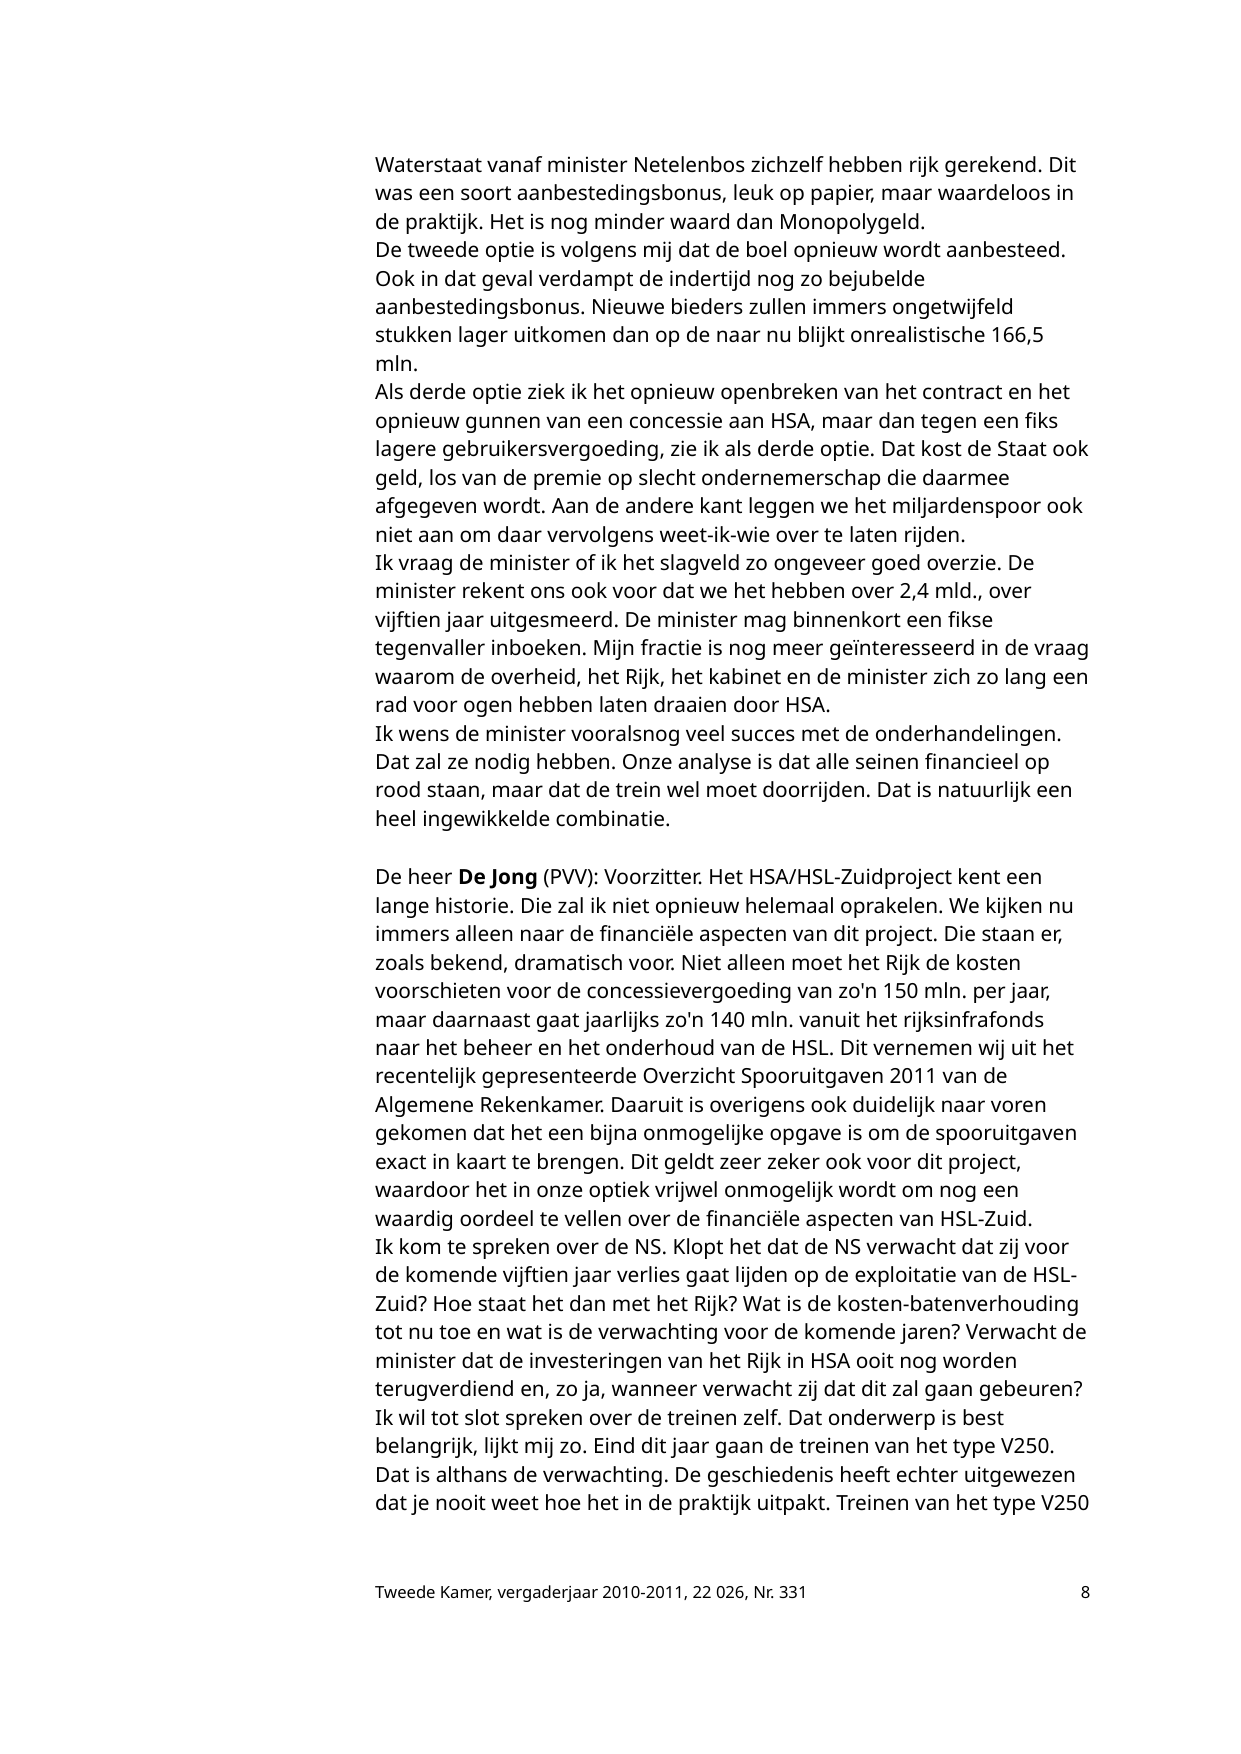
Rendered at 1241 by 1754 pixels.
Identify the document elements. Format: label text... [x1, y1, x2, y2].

text Als derde optie ziek ik het opnieuw openbreken van het contract en het opnieuw gunnen van een concessie aan HSA, maar dan tegen een fiks lagere gebruikersvergoeding, zie ik als derde optie. Dat kost de Staat ook geld, los van de premie op slecht ondernemerschap die daarmee afgegeven wordt. Aan de andere kant leggen we het miljardenspoor ook niet aan om daar vervolgens weet-ik-wie over te laten rijden. [375, 377, 1090, 548]
text Waterstaat vanaf minister Netelenbos zichzelf hebben rijk gerekend. Dit was een soort aanbestedingsbonus, leuk op papier, maar waardeloos in de praktijk. Het is nog minder waard dan Monopolygeld. [375, 150, 1090, 235]
text Ik wens de minister vooralsnog veel succes met de onderhandelingen. Dat zal ze nodig hebben. Onze analyse is dat alle seinen financieel op rood staan, maar dat de trein wel moet doorrijden. Dat is natuurlijk een heel ingewikkelde combinatie. [375, 719, 1090, 832]
text De heer De Jong (PVV): Voorzitter. Het HSA/HSL-Zuidproject kent een lange historie. Die zal ik niet opnieuw helemaal oprakelen. We kijken nu immers alleen naar de financiële aspecten van dit project. Die staan er, zoals bekend, dramatisch voor. Niet alleen moet het Rijk de kosten voorschieten voor de concessievergoeding van zo'n 150 mln. per jaar, maar daarnaast gaat jaarlijks zo'n 140 mln. vanuit het rijksinfrafonds naar het beheer en het onderhoud van de HSL. Dit vernemen wij uit het recentelijk gepresenteerde Overzicht Spooruitgaven 2011 van de Algemene Rekenkamer. Daaruit is overigens ook duidelijk naar voren gekomen dat het een bijna onmogelijke opgave is om de spooruitgaven exact in kaart te brengen. Dit geldt zeer zeker ook voor dit project, waardoor het in onze optiek vrijwel onmogelijk wordt om nog een waardig oordeel te vellen over de financiële aspecten van HSL-Zuid. [375, 862, 1090, 1232]
text Ik vraag de minister of ik het slagveld zo ongeveer goed overzie. De minister rekent ons ook voor dat we het hebben over 2,4 mld., over vijftien jaar uitgesmeerd. De minister mag binnenkort een fikse tegenvaller inboeken. Mijn fractie is nog meer geïnteresseerd in de vraag waarom de overheid, het Rijk, het kabinet en de minister zich zo lang een rad voor ogen hebben laten draaien door HSA. [375, 548, 1090, 719]
text Ik kom te spreken over de NS. Klopt het dat de NS verwacht dat zij voor de komende vijftien jaar verlies gaat lijden op de exploitatie van de HSL-Zuid? Hoe staat het dan met het Rijk? Wat is de kosten-batenverhouding tot nu toe en wat is de verwachting voor de komende jaren? Verwacht de minister dat de investeringen van het Rijk in HSA ooit nog worden terugverdiend en, zo ja, wanneer verwacht zij dat dit zal gaan gebeuren? [375, 1232, 1090, 1403]
text Ik wil tot slot spreken over de treinen zelf. Dat onderwerp is best belangrijk, lijkt mij zo. Eind dit jaar gaan de treinen van het type V250. Dat is althans de verwachting. De geschiedenis heeft echter uitgewezen dat je nooit weet hoe het in de praktijk uitpakt. Treinen van het type V250 [375, 1403, 1090, 1517]
text De tweede optie is volgens mij dat de boel opnieuw wordt aanbesteed. Ook in dat geval verdampt de indertijd nog zo bejubelde aanbestedingsbonus. Nieuwe bieders zullen immers ongetwijfeld stukken lager uitkomen dan op de naar nu blijkt onrealistische 166,5 mln. [375, 235, 1090, 377]
